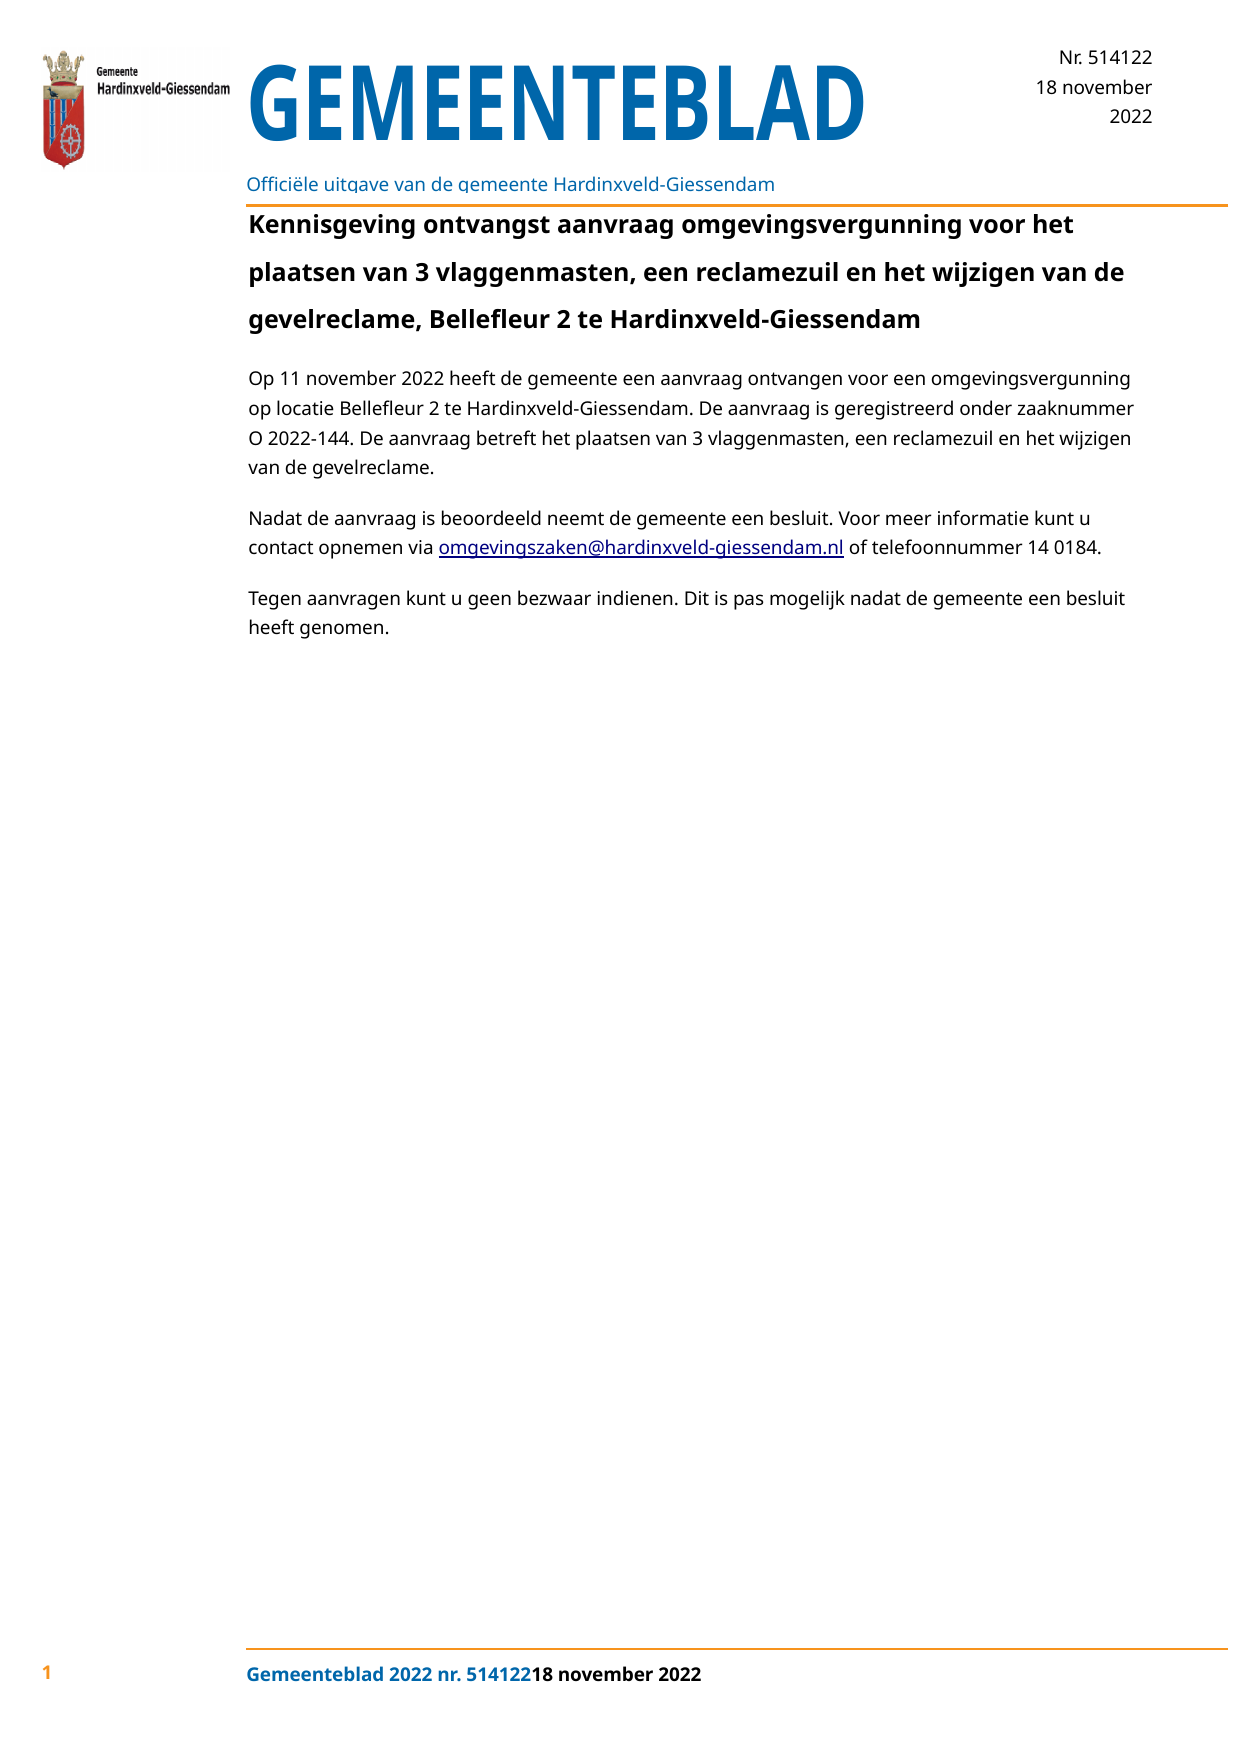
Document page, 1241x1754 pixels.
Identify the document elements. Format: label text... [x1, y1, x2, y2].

text Tegen aanvragen kunt u geen bezwaar indienen. Dit is pas mogelijk nadat de gemeente een besluit heeft genomen. [248, 585, 1152, 640]
picture [41, 47, 231, 172]
text Kennisgeving ontvangst aanvraag omgevingsvergunning voor het plaatsen van 3 vlaggenmasten, een reclamezuil en het wijzigen van de gevelreclame, Bellefleur 2 te Hardinxveld-Giessendam [248, 207, 1152, 336]
text Op 11 november 2022 heeft de gemeente een aanvraag ontvangen voor een omgevingsvergunning op locatie Bellefleur 2 te Hardinxveld-Giessendam. De aanvraag is geregistreerd onder zaaknummer O 2022-144. De aanvraag betreft het plaatsen van 3 vlaggenmasten, een reclamezuil en het wijzigen van de gevelreclame. [248, 366, 1152, 480]
text Nadat de aanvraag is beoordeeld neemt de gemeente een besluit. Voor meer informatie kunt u contact opnemen via omgevingszaken@hardinxveld-giessendam.nl of telefoonnummer 14 0184. [248, 505, 1152, 560]
